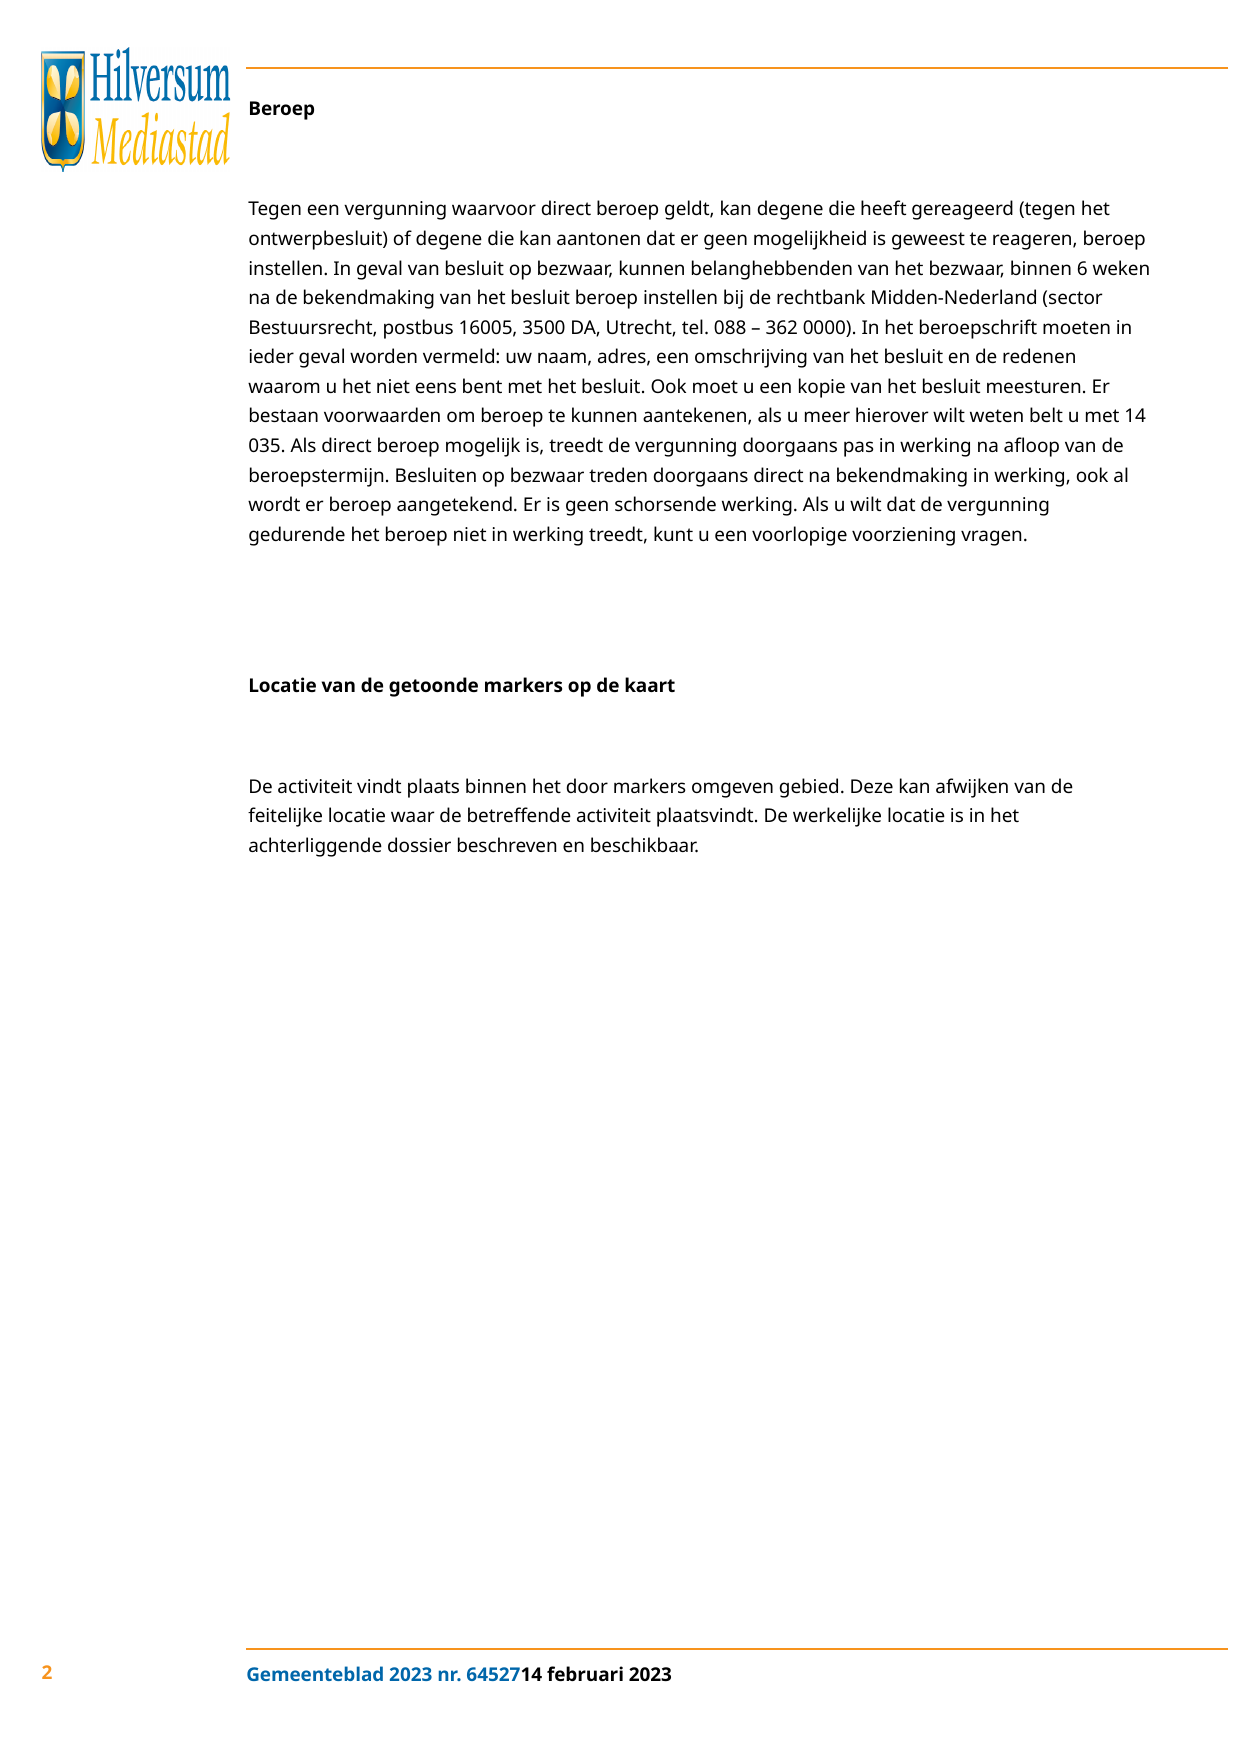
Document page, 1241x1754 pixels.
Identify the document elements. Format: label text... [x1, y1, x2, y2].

text Locatie van de getoonde markers op de kaart [248, 672, 1152, 698]
picture [41, 47, 231, 172]
text Beroep [248, 95, 1152, 121]
text De activiteit vindt plaats binnen het door markers omgeven gebied. Deze kan afwijken van de feitelijke locatie waar de betreffende activiteit plaatsvindt. De werkelijke locatie is in het achterliggende dossier beschreven en beschikbaar. [248, 773, 1152, 858]
text Tegen een vergunning waarvoor direct beroep geldt, kan degene die heeft gereageerd (tegen het ontwerpbesluit) of degene die kan aantonen dat er geen mogelijkheid is geweest te reageren, beroep instellen. In geval van besluit op bezwaar, kunnen belanghebbenden van het bezwaar, binnen 6 weken na de bekendmaking van het besluit beroep instellen bij de rechtbank Midden-Nederland (sector Bestuursrecht, postbus 16005, 3500 DA, Utrecht, tel. 088 – 362 0000). In het beroepschrift moeten in ieder geval worden vermeld: uw naam, adres, een omschrijving van het besluit en de redenen waarom u het niet eens bent met het besluit. Ook moet u een kopie van het besluit meesturen. Er bestaan voorwaarden om beroep te kunnen aantekenen, als u meer hierover wilt weten belt u met 14 035. Als direct beroep mogelijk is, treedt de vergunning doorgaans pas in werking na afloop van de beroepstermijn. Besluiten op bezwaar treden doorgaans direct na bekendmaking in werking, ook al wordt er beroep aangetekend. Er is geen schorsende werking. Als u wilt dat de vergunning gedurende het beroep niet in werking treedt, kunt u een voorlopige voorziening vragen. [248, 196, 1152, 547]
